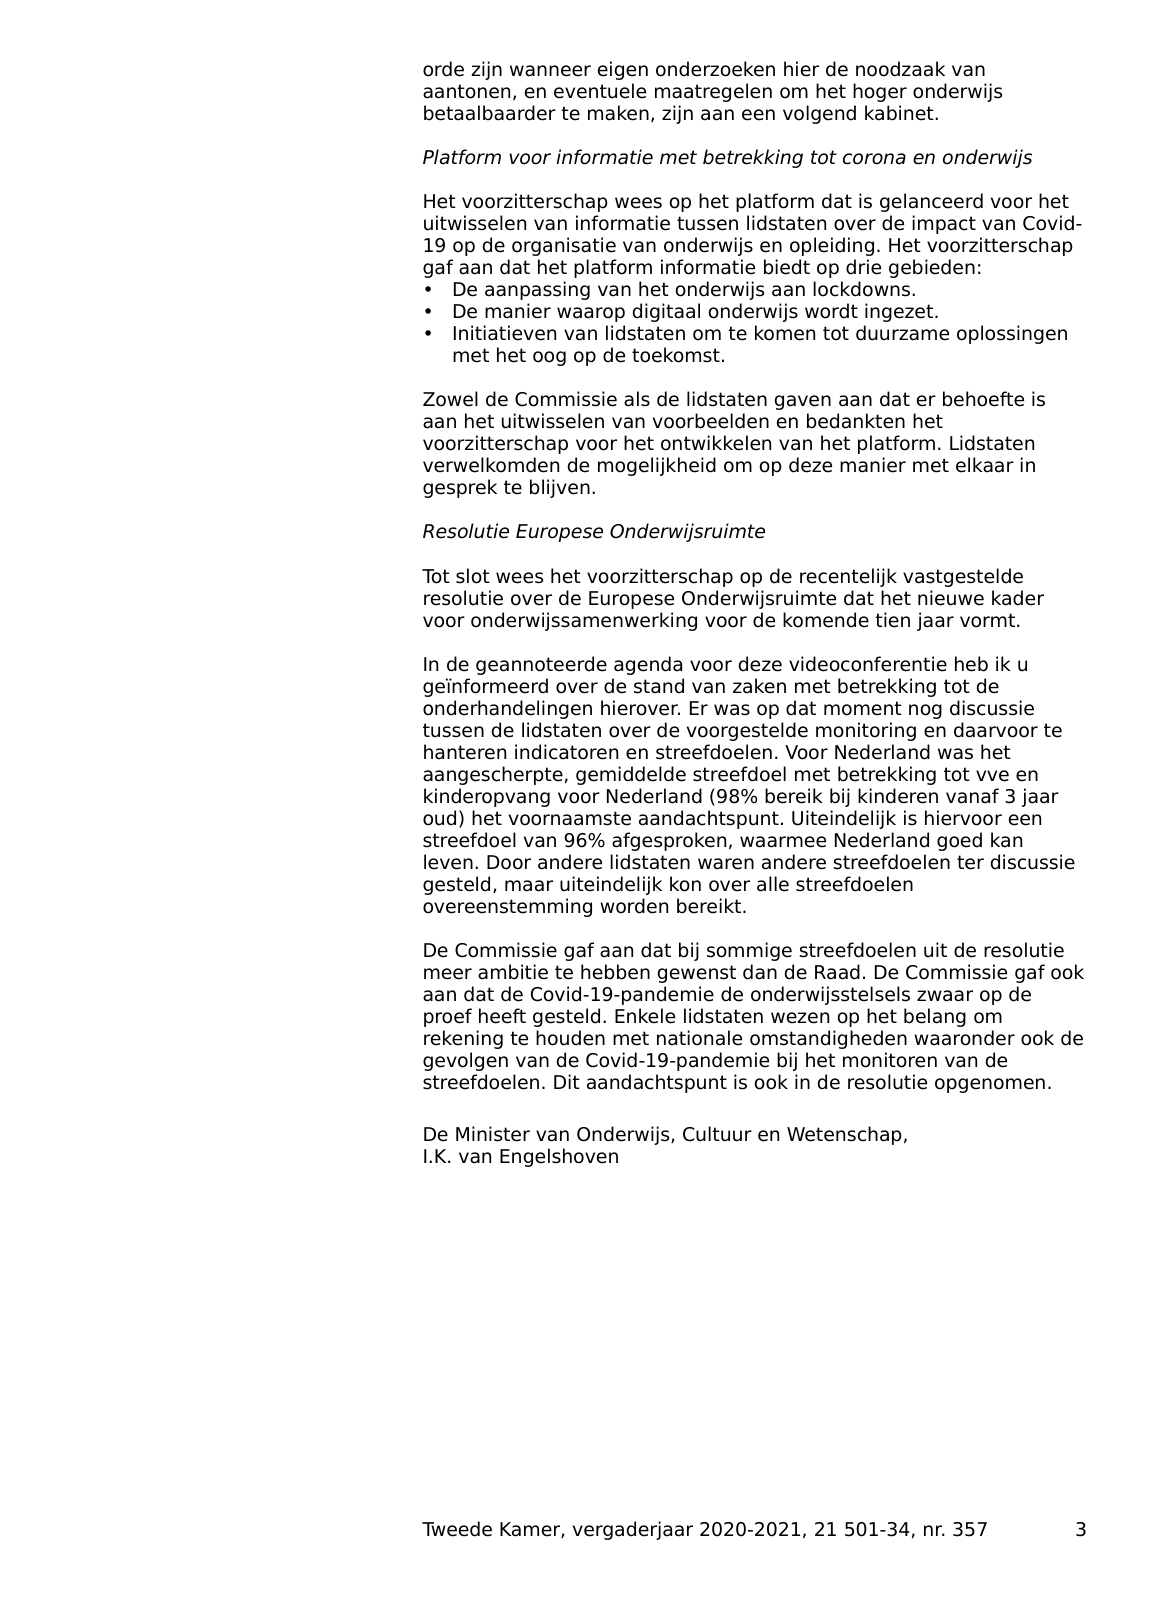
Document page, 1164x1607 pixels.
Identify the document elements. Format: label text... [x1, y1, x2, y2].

text orde zijn wanneer eigen onderzoeken hier de noodzaak van aantonen, en eventuele maatregelen om het hoger onderwijs betaalbaarder te maken, zijn aan een volgend kabinet. [422, 59, 1087, 125]
text Tot slot wees het voorzitterschap op de recentelijk vastgestelde resolutie over de Europese Onderwijsruimte dat het nieuwe kader voor onderwijssamenwerking voor de komende tien jaar vormt. [422, 566, 1087, 632]
text In de geannoteerde agenda voor deze videoconferentie heb ik u geïnformeerd over de stand van zaken met betrekking tot de onderhandelingen hierover. Er was op dat moment nog discussie tussen de lidstaten over de voorgestelde monitoring en daarvoor te hanteren indicatoren en streefdoelen. Voor Nederland was het aangescherpte, gemiddelde streefdoel met betrekking tot vve en kinderopvang voor Nederland (98% bereik bij kinderen vanaf 3 jaar oud) het voornaamste aandachtspunt. Uiteindelijk is hiervoor een streefdoel van 96% afgesproken, waarmee Nederland goed kan leven. Door andere lidstaten waren andere streefdoelen ter discussie gesteld, maar uiteindelijk kon over alle streefdoelen overeenstemming worden bereikt. [422, 654, 1087, 917]
text • De aanpassing van het onderwijs aan lockdowns. [422, 279, 1087, 301]
text Het voorzitterschap wees op het platform dat is gelanceerd voor het uitwisselen van informatie tussen lidstaten over de impact van Covid-19 op de organisatie van onderwijs en opleiding. Het voorzitterschap gaf aan dat het platform informatie biedt op drie gebieden: [422, 191, 1087, 279]
text Zowel de Commissie als de lidstaten gaven aan dat er behoefte is aan het uitwisselen van voorbeelden en bedankten het voorzitterschap voor het ontwikkelen van het platform. Lidstaten verwelkomden de mogelijkheid om op deze manier met elkaar in gesprek te blijven. [422, 389, 1087, 499]
subtitle Resolutie Europese Onderwijsruimte [422, 521, 1087, 543]
text • Initiatieven van lidstaten om te komen tot duurzame oplossingen met het oog op de toekomst. [422, 323, 1087, 367]
text De Commissie gaf aan dat bij sommige streefdoelen uit de resolutie meer ambitie te hebben gewenst dan de Raad. De Commissie gaf ook aan dat de Covid-19-pandemie de onderwijsstelsels zwaar op de proef heeft gesteld. Enkele lidstaten wezen op het belang om rekening te houden met nationale omstandigheden waaronder ook de gevolgen van de Covid-19-pandemie bij het monitoren van de streefdoelen. Dit aandachtspunt is ook in de resolutie opgenomen. [422, 940, 1087, 1093]
text De Minister van Onderwijs, Cultuur en Wetenschap, I.K. van Engelshoven [422, 1123, 1087, 1167]
text • De manier waarop digitaal onderwijs wordt ingezet. [422, 301, 1087, 323]
subtitle Platform voor informatie met betrekking tot corona en onderwijs [422, 147, 1087, 169]
